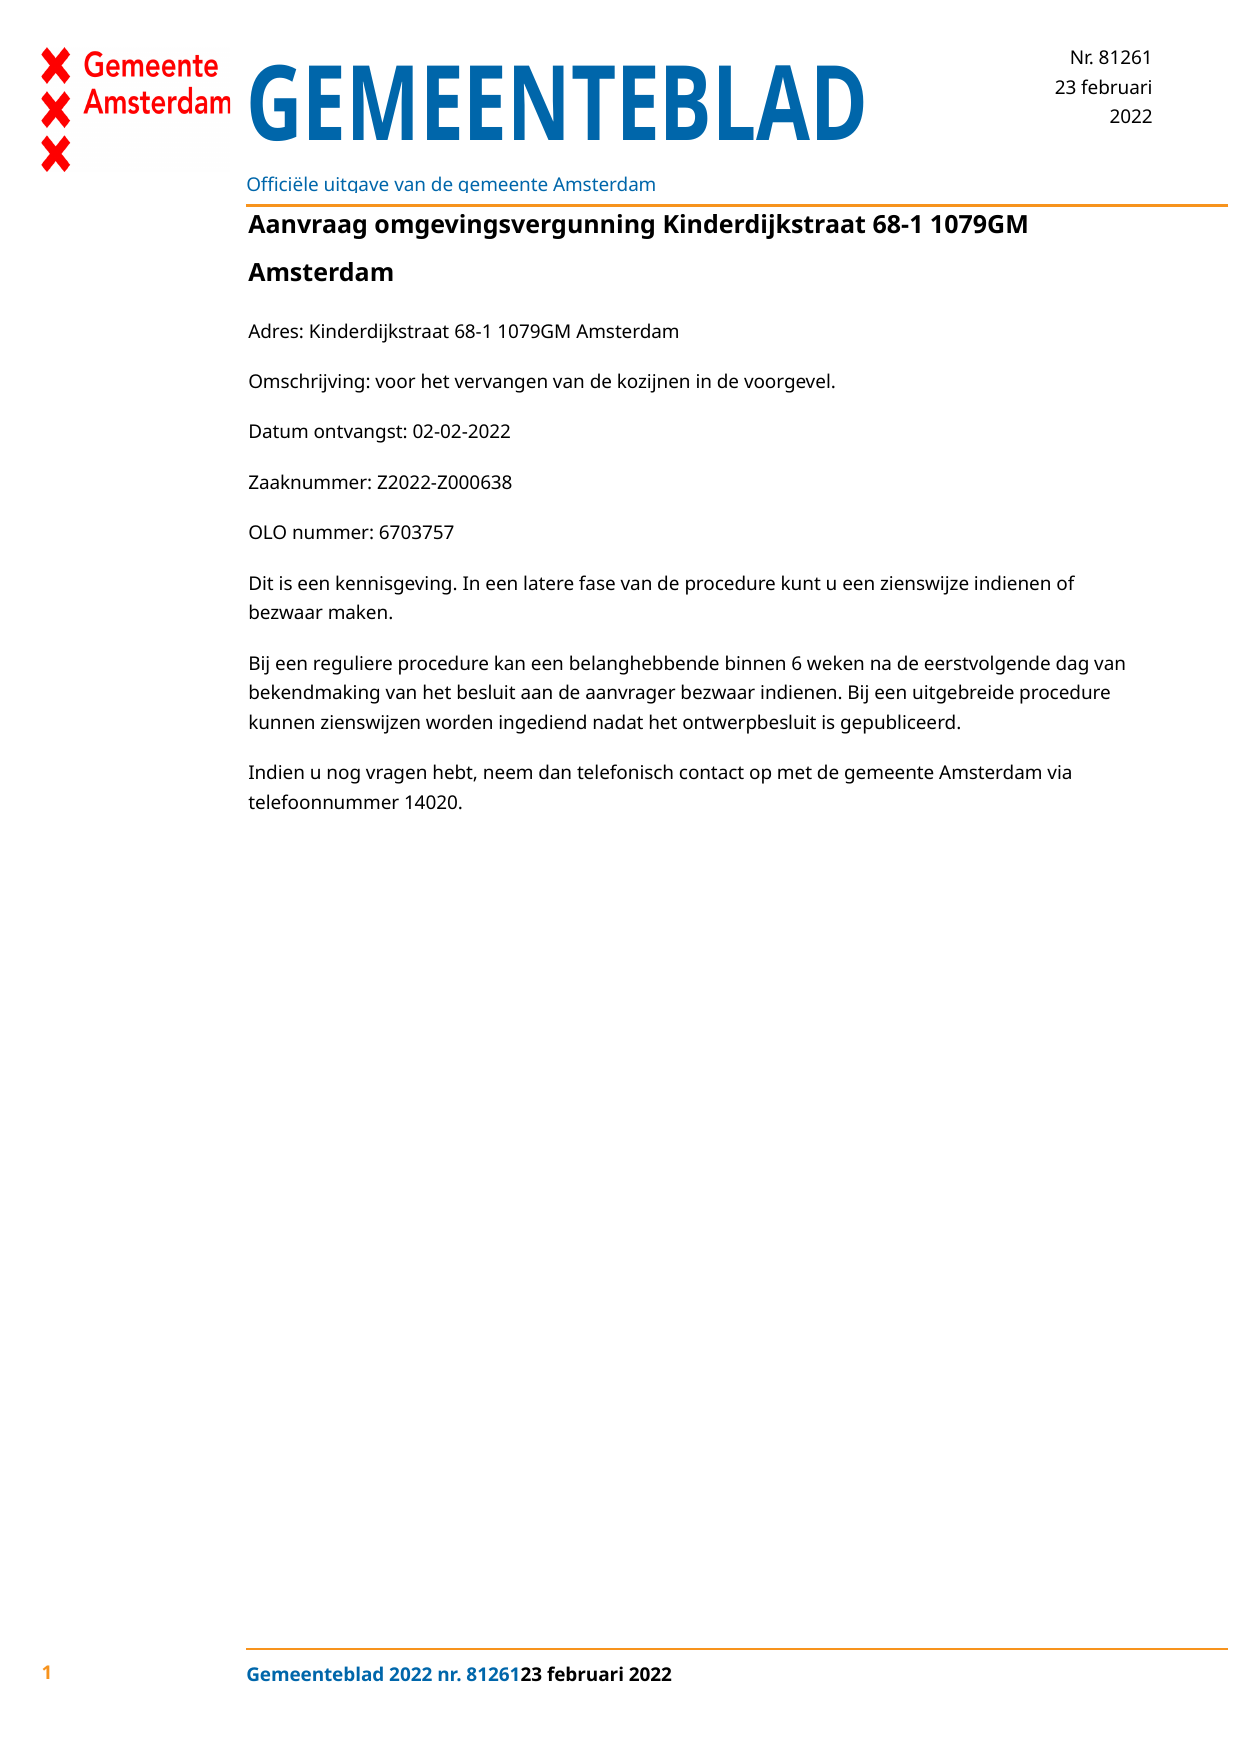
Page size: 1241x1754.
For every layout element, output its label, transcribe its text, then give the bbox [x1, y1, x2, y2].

text Zaaknummer: Z2022-Z000638 [248, 469, 1152, 495]
picture [41, 47, 231, 172]
text Bij een reguliere procedure kan een belanghebbende binnen 6 weken na de eerstvolgende dag van bekendmaking van het besluit aan de aanvrager bezwaar indienen. Bij een uitgebreide procedure kunnen zienswijzen worden ingediend nadat het ontwerpbesluit is gepubliceerd. [248, 650, 1152, 735]
text OLO nummer: 6703757 [248, 519, 1152, 545]
text Adres: Kinderdijkstraat 68-1 1079GM Amsterdam [248, 318, 1152, 344]
text Datum ontvangst: 02-02-2022 [248, 419, 1152, 444]
text Omschrijving: voor het vervangen van de kozijnen in de voorgevel. [248, 368, 1152, 394]
text Indien u nog vragen hebt, neem dan telefonisch contact op met de gemeente Amsterdam via telefoonnummer 14020. [248, 759, 1152, 815]
text Aanvraag omgevingsvergunning Kinderdijkstraat 68-1 1079GM Amsterdam [248, 207, 1152, 288]
text Dit is een kennisgeving. In een latere fase van de procedure kunt u een zienswijze indienen of bezwaar maken. [248, 570, 1152, 625]
